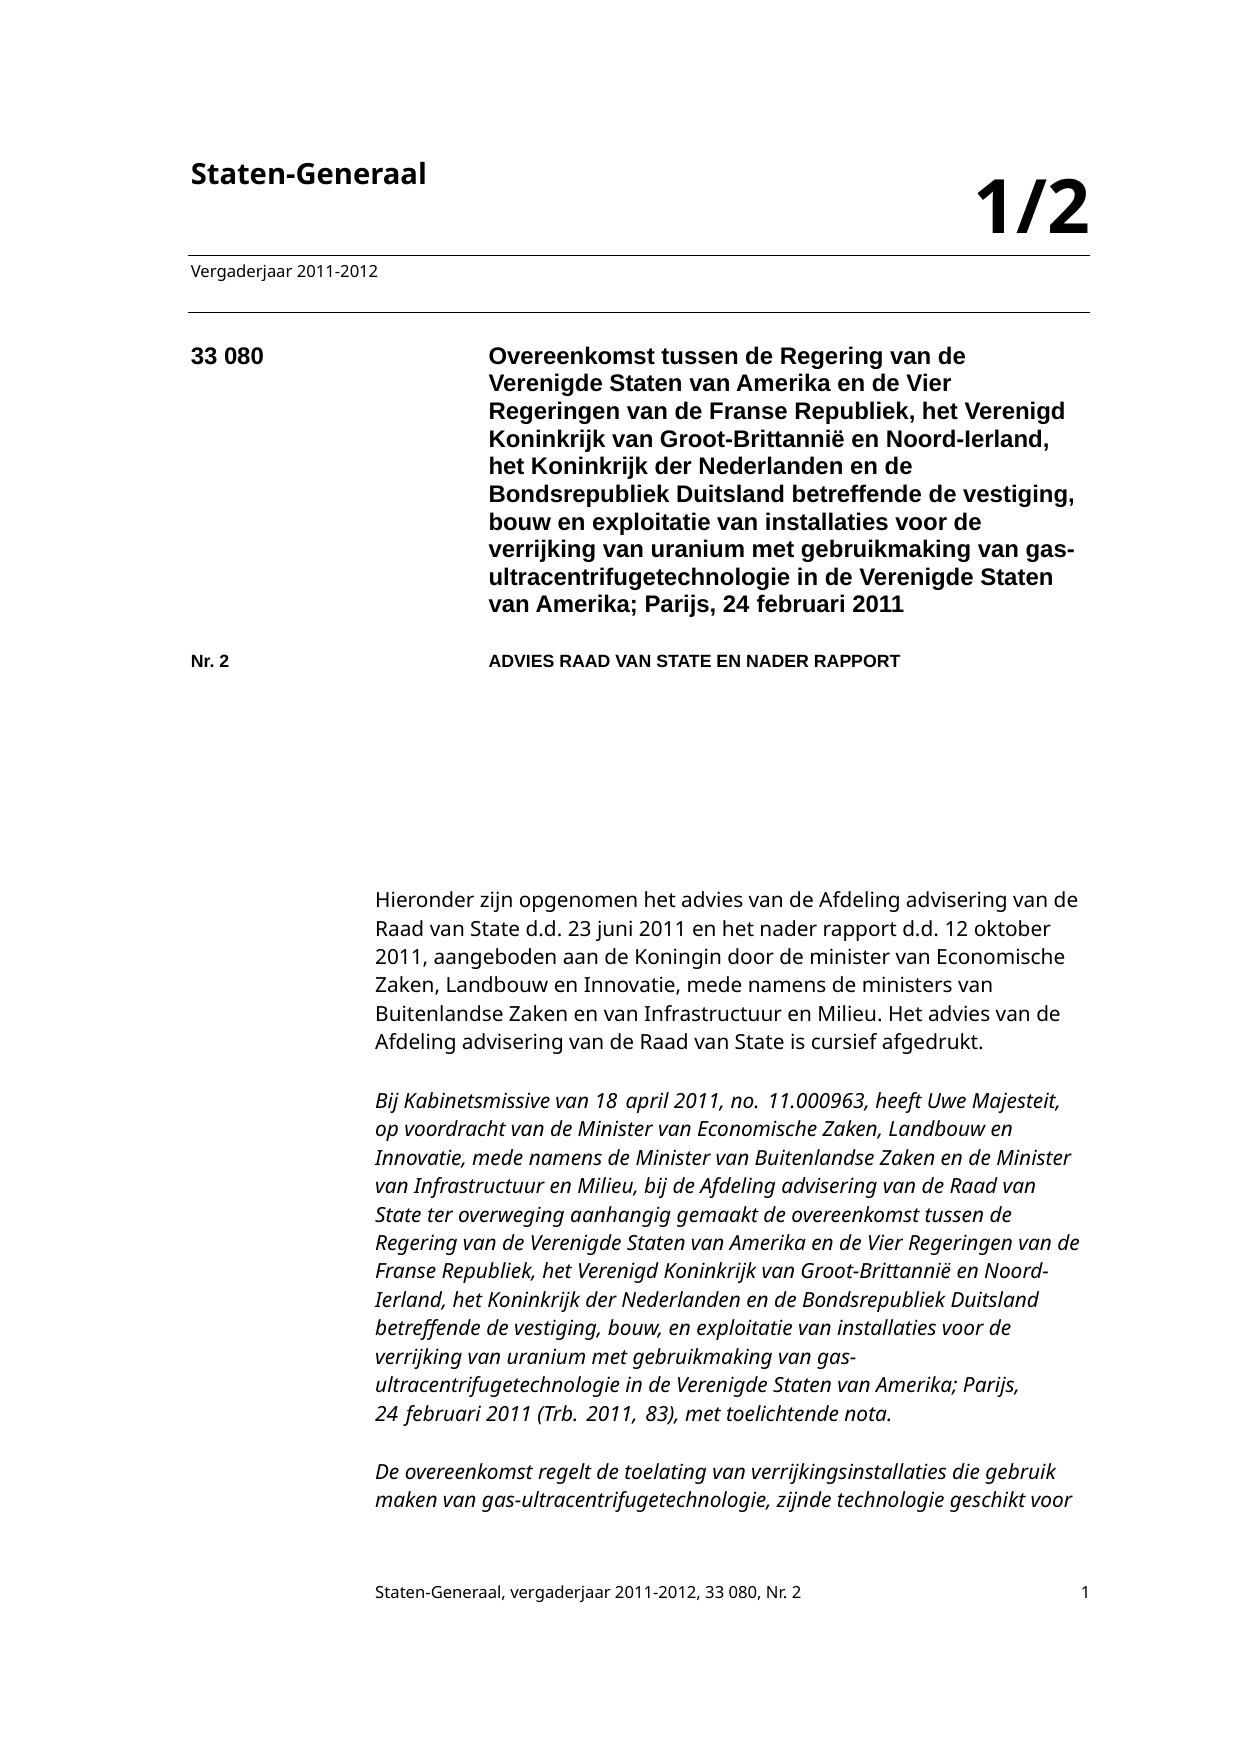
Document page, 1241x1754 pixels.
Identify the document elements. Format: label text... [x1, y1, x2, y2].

table_cell Nr. 2 [188, 648, 485, 767]
table_cell [485, 256, 1090, 312]
table_cell [188, 313, 485, 339]
table_header 1/2 [910, 150, 1090, 255]
text De overeenkomst regelt de toelating van verrijkingsinstallaties die gebruik maken van gas-ultracentrifugetechnologie, zijnde technologie geschikt voor [375, 1457, 1090, 1514]
table_cell Vergaderjaar 2011-2012 [188, 256, 485, 312]
table_cell ADVIES RAAD VAN STATE EN NADER RAPPORT [485, 648, 1090, 767]
table_header Staten-Generaal [188, 150, 909, 255]
table_cell 33 080 [188, 339, 485, 648]
text Bij Kabinetsmissive van 18 april 2011, no. 11.000963, heeft Uwe Majesteit, op voordracht van de Minister van Economische Zaken, Landbouw en Innovatie, mede namens de Minister van Buitenlandse Zaken en de Minister van Infrastructuur en Milieu, bij de Afdeling advisering van de Raad van State ter overweging aanhangig gemaakt de overeenkomst tussen de Regering van de Verenigde Staten van Amerika en de Vier Regeringen van de Franse Republiek, het Verenigd Koninkrijk van Groot-Brittannië en Noord-Ierland, het Koninkrijk der Nederlanden en de Bondsrepubliek Duitsland betreffende de vestiging, bouw, en exploitatie van installaties voor de verrijking van uranium met gebruikmaking van gas-ultracentrifugetechnologie in de Verenigde Staten van Amerika; Parijs, 24 februari 2011 (Trb. 2011, 83), met toelichtende nota. [375, 1086, 1090, 1427]
table_cell Overeenkomst tussen de Regering van de Verenigde Staten van Amerika en de Vier Regeringen van de Franse Republiek, het Verenigd Koninkrijk van Groot-Brittannië en Noord-Ierland, het Koninkrijk der Nederlanden en de Bondsrepubliek Duitsland betreffende de vestiging, bouw en exploitatie van installaties voor de verrijking van uranium met gebruikmaking van gas-ultracentrifugetechnologie in de Verenigde Staten van Amerika; Parijs, 24 februari 2011 [485, 339, 1090, 648]
table_cell [485, 313, 1090, 339]
text Hieronder zijn opgenomen het advies van de Afdeling advisering van de Raad van State d.d. 23 juni 2011 en het nader rapport d.d. 12 oktober 2011, aangeboden aan de Koningin door de minister van Economische Zaken, Landbouw en Innovatie, mede namens de ministers van Buitenlandse Zaken en van Infrastructuur en Milieu. Het advies van de Afdeling advisering van de Raad van State is cursief afgedrukt. [375, 885, 1090, 1056]
